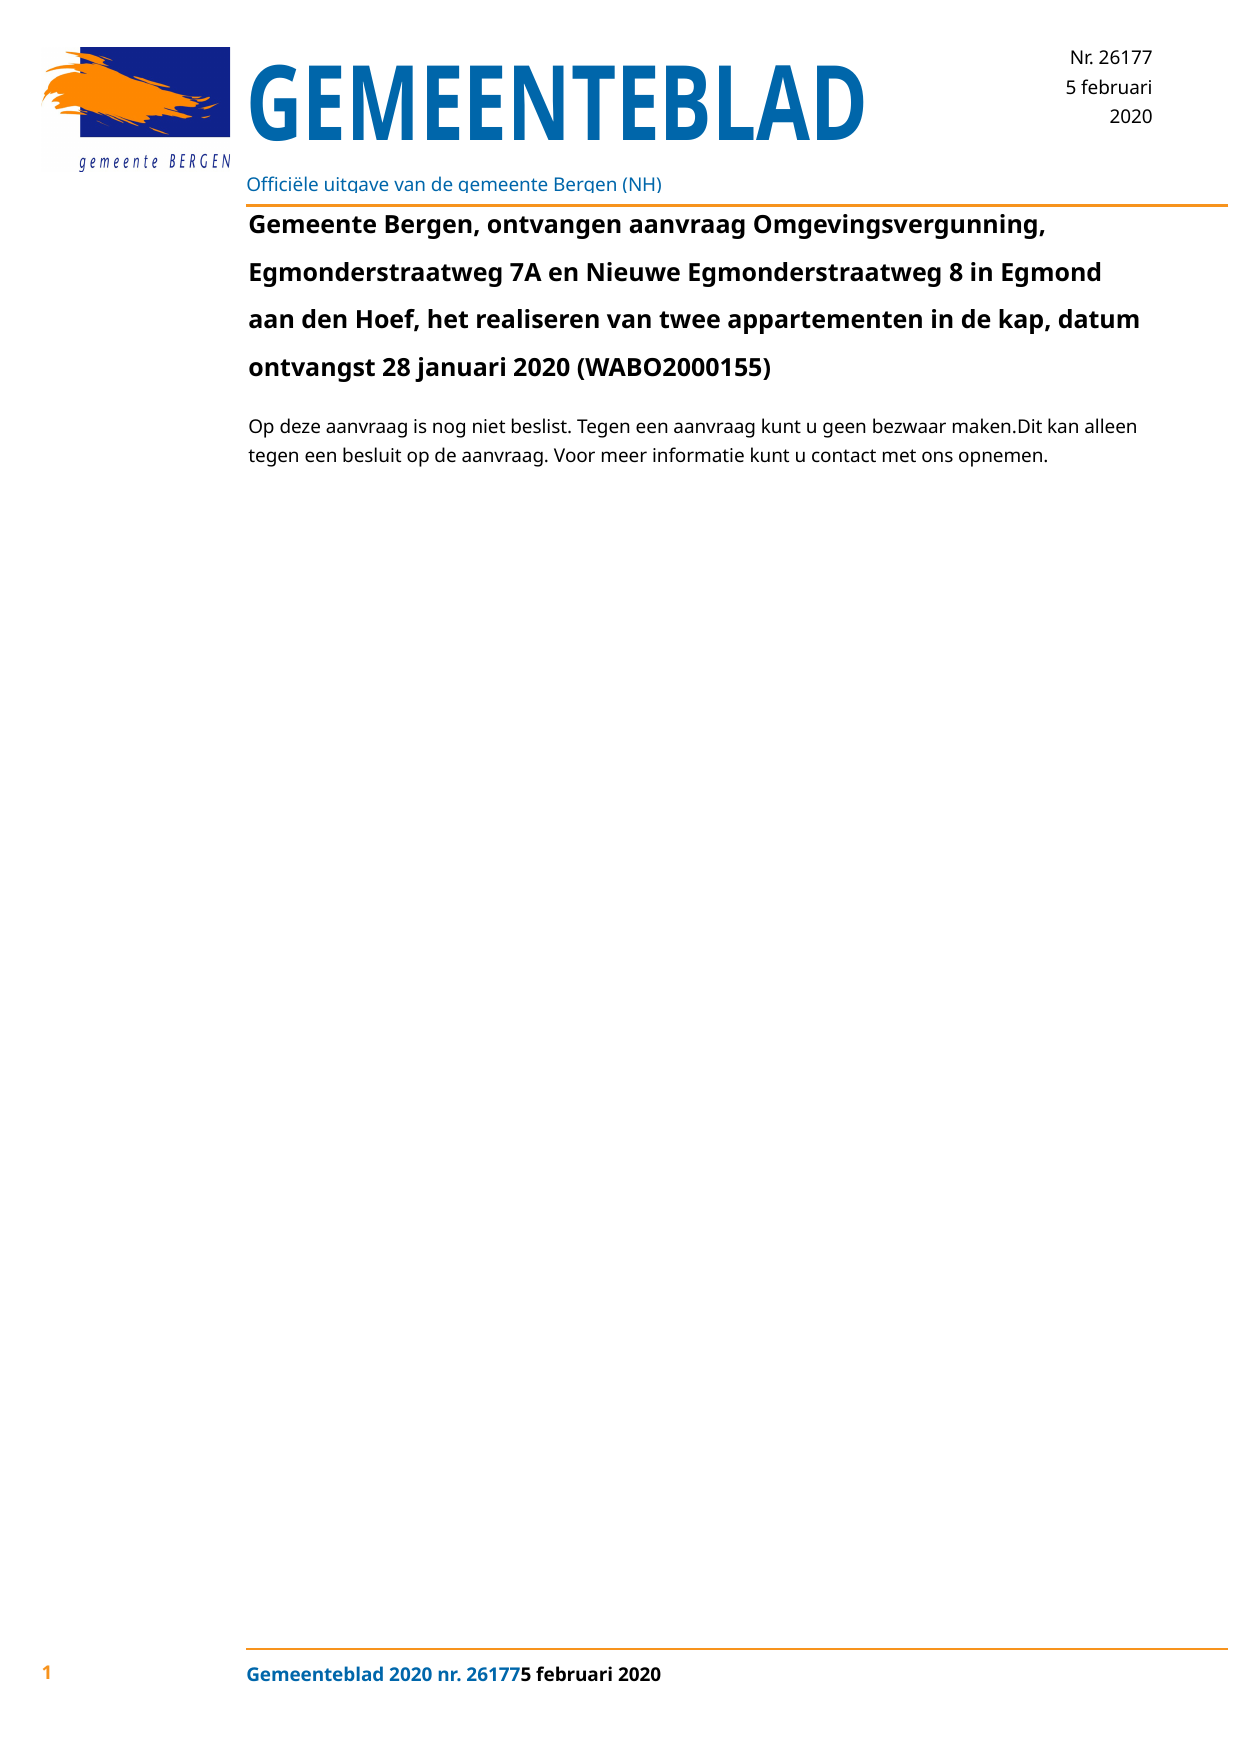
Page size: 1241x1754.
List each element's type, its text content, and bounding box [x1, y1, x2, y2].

text Op deze aanvraag is nog niet beslist. Tegen een aanvraag kunt u geen bezwaar maken.Dit kan alleen tegen een besluit op de aanvraag. Voor meer informatie kunt u contact met ons opnemen. [248, 413, 1152, 468]
picture [41, 47, 231, 172]
text Gemeente Bergen, ontvangen aanvraag Omgevingsvergunning, Egmonderstraatweg 7A en Nieuwe Egmonderstraatweg 8 in Egmond aan den Hoef, het realiseren van twee appartementen in de kap, datum ontvangst 28 januari 2020 (WABO2000155) [248, 207, 1152, 384]
